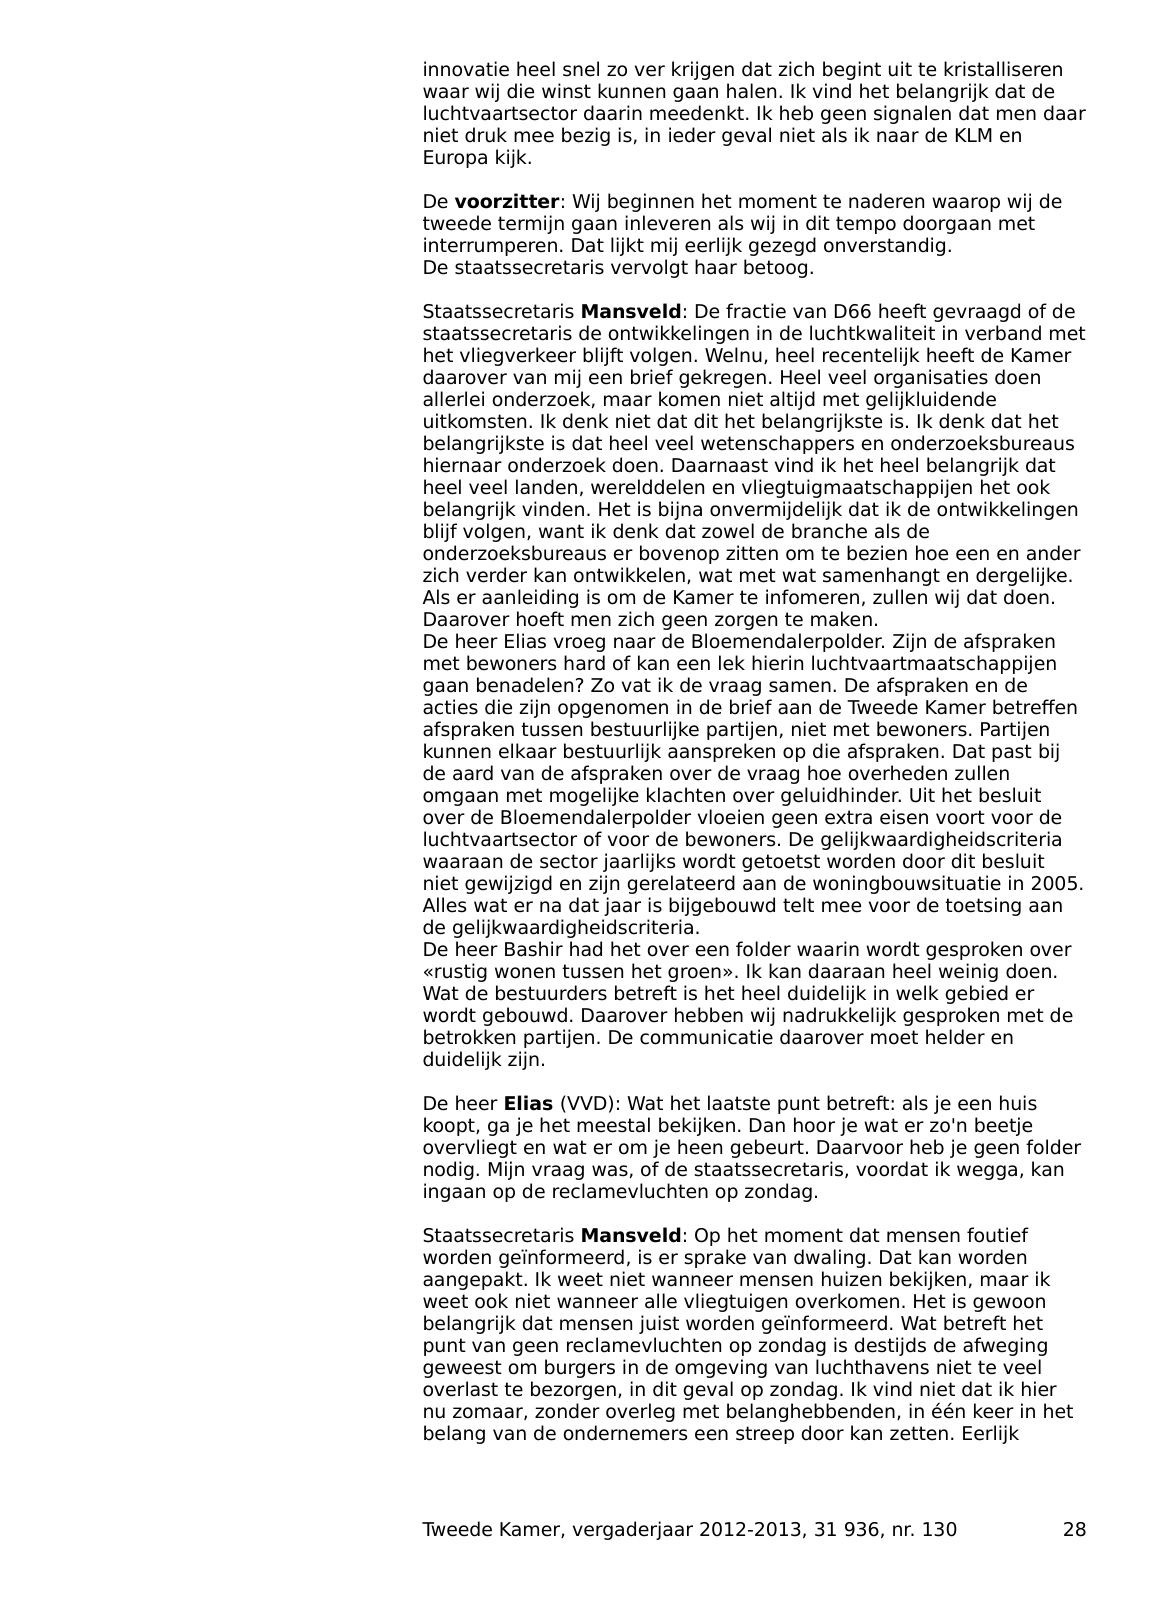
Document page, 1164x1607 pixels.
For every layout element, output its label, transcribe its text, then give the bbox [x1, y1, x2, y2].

text innovatie heel snel zo ver krijgen dat zich begint uit te kristalliseren waar wij die winst kunnen gaan halen. Ik vind het belangrijk dat de luchtvaartsector daarin meedenkt. Ik heb geen signalen dat men daar niet druk mee bezig is, in ieder geval niet als ik naar de KLM en Europa kijk. [422, 59, 1087, 169]
text De staatssecretaris vervolgt haar betoog. [422, 257, 1087, 279]
text Staatssecretaris Mansveld: Op het moment dat mensen foutief worden geïnformeerd, is er sprake van dwaling. Dat kan worden aangepakt. Ik weet niet wanneer mensen huizen bekijken, maar ik weet ook niet wanneer alle vliegtuigen overkomen. Het is gewoon belangrijk dat mensen juist worden geïnformeerd. Wat betreft het punt van geen reclamevluchten op zondag is destijds de afweging geweest om burgers in de omgeving van luchthavens niet te veel overlast te bezorgen, in dit geval op zondag. Ik vind niet dat ik hier nu zomaar, zonder overleg met belanghebbenden, in één keer in het belang van de ondernemers een streep door kan zetten. Eerlijk [422, 1225, 1087, 1444]
text De heer Bashir had het over een folder waarin wordt gesproken over «rustig wonen tussen het groen». Ik kan daaraan heel weinig doen. Wat de bestuurders betreft is het heel duidelijk in welk gebied er wordt gebouwd. Daarover hebben wij nadrukkelijk gesproken met de betrokken partijen. De communicatie daarover moet helder en duidelijk zijn. [422, 939, 1087, 1071]
text De heer Elias vroeg naar de Bloemendalerpolder. Zijn de afspraken met bewoners hard of kan een lek hierin luchtvaartmaatschappijen gaan benadelen? Zo vat ik de vraag samen. De afspraken en de acties die zijn opgenomen in de brief aan de Tweede Kamer betreffen afspraken tussen bestuurlijke partijen, niet met bewoners. Partijen kunnen elkaar bestuurlijk aanspreken op die afspraken. Dat past bij de aard van de afspraken over de vraag hoe overheden zullen omgaan met mogelijke klachten over geluidhinder. Uit het besluit over de Bloemendalerpolder vloeien geen extra eisen voort voor de luchtvaartsector of voor de bewoners. De gelijkwaardigheidscriteria waaraan de sector jaarlijks wordt getoetst worden door dit besluit niet gewijzigd en zijn gerelateerd aan de woningbouwsituatie in 2005. Alles wat er na dat jaar is bijgebouwd telt mee voor de toetsing aan de gelijkwaardigheidscriteria. [422, 631, 1087, 939]
text De voorzitter: Wij beginnen het moment te naderen waarop wij de tweede termijn gaan inleveren als wij in dit tempo doorgaan met interrumperen. Dat lijkt mij eerlijk gezegd onverstandig. [422, 191, 1087, 257]
text De heer Elias (VVD): Wat het laatste punt betreft: als je een huis koopt, ga je het meestal bekijken. Dan hoor je wat er zo'n beetje overvliegt en wat er om je heen gebeurt. Daarvoor heb je geen folder nodig. Mijn vraag was, of de staatssecretaris, voordat ik wegga, kan ingaan op de reclamevluchten op zondag. [422, 1093, 1087, 1203]
text Staatssecretaris Mansveld: De fractie van D66 heeft gevraagd of de staatssecretaris de ontwikkelingen in de luchtkwaliteit in verband met het vliegverkeer blijft volgen. Welnu, heel recentelijk heeft de Kamer daarover van mij een brief gekregen. Heel veel organisaties doen allerlei onderzoek, maar komen niet altijd met gelijkluidende uitkomsten. Ik denk niet dat dit het belangrijkste is. Ik denk dat het belangrijkste is dat heel veel wetenschappers en onderzoeksbureaus hiernaar onderzoek doen. Daarnaast vind ik het heel belangrijk dat heel veel landen, werelddelen en vliegtuigmaatschappijen het ook belangrijk vinden. Het is bijna onvermijdelijk dat ik de ontwikkelingen blijf volgen, want ik denk dat zowel de branche als de onderzoeksbureaus er bovenop zitten om te bezien hoe een en ander zich verder kan ontwikkelen, wat met wat samenhangt en dergelijke. Als er aanleiding is om de Kamer te infomeren, zullen wij dat doen. Daarover hoeft men zich geen zorgen te maken. [422, 301, 1087, 631]
